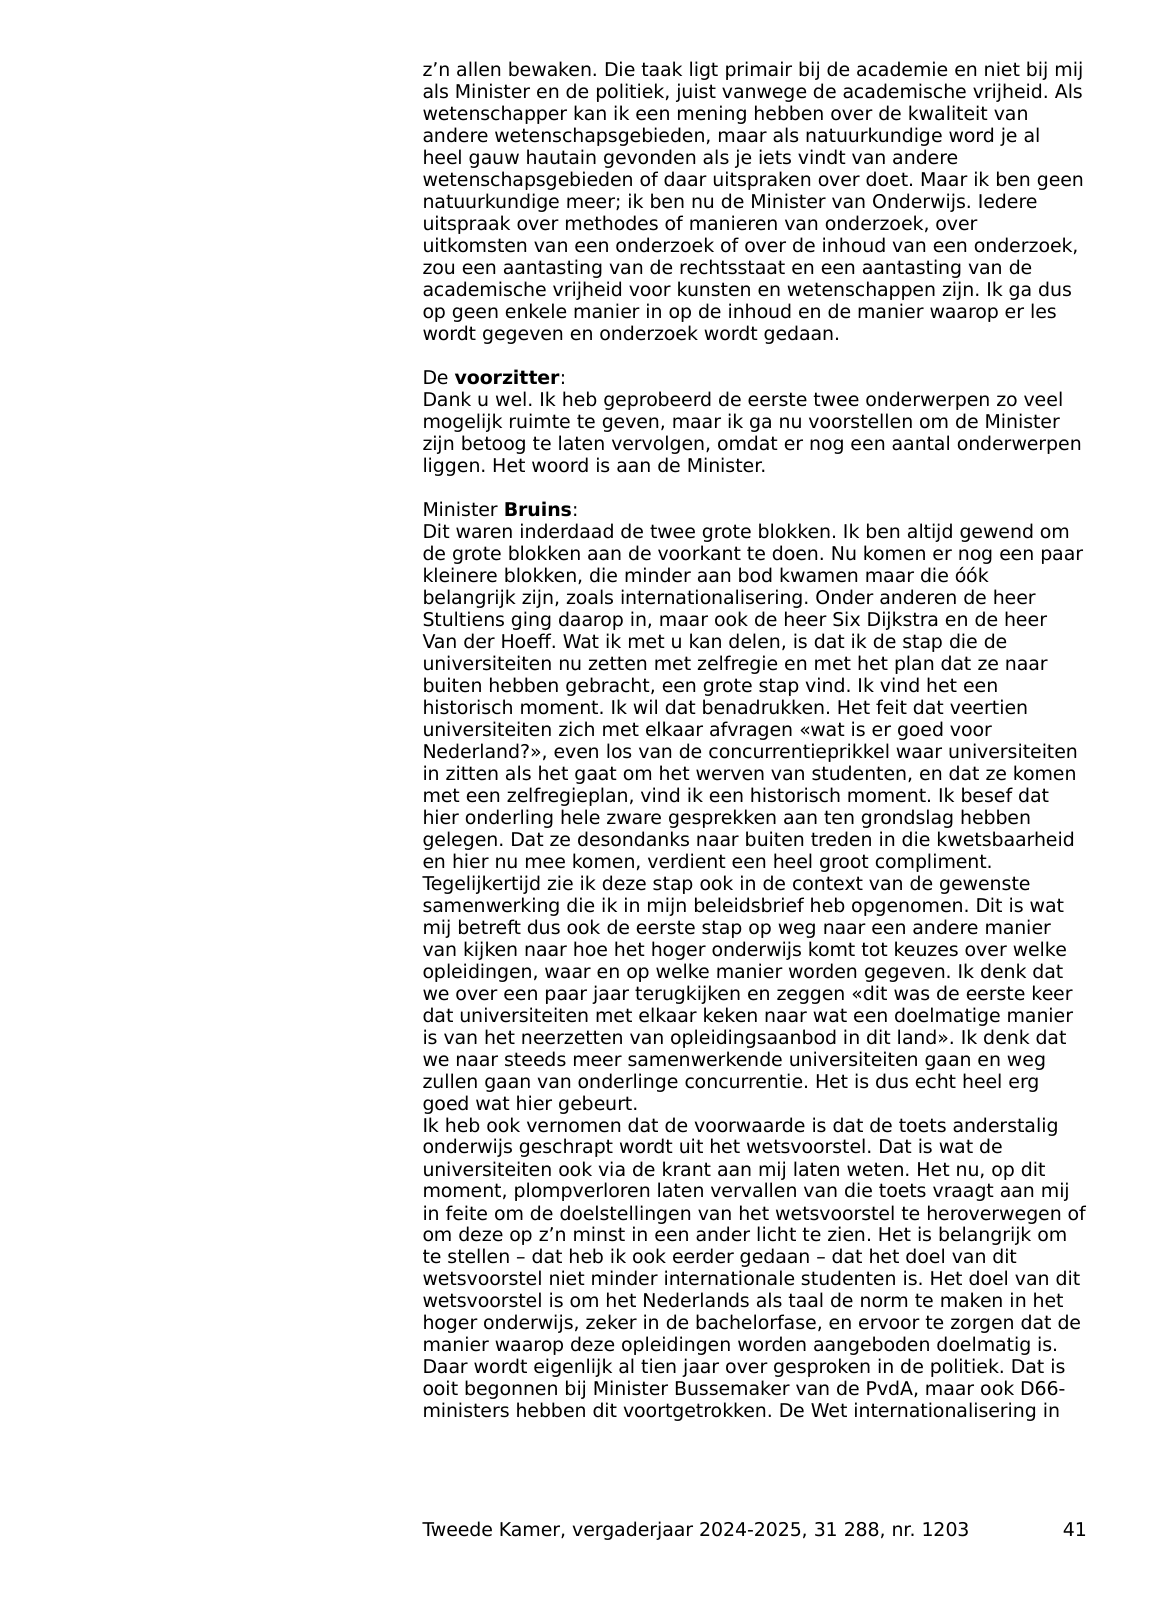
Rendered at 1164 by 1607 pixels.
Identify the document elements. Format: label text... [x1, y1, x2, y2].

text Dank u wel. Ik heb geprobeerd de eerste twee onderwerpen zo veel mogelijk ruimte te geven, maar ik ga nu voorstellen om de Minister zijn betoog te laten vervolgen, omdat er nog een aantal onderwerpen liggen. Het woord is aan de Minister. [422, 389, 1087, 477]
text Ik heb ook vernomen dat de voorwaarde is dat de toets anderstalig onderwijs geschrapt wordt uit het wetsvoorstel. Dat is wat de universiteiten ook via de krant aan mij laten weten. Het nu, op dit moment, plompverloren laten vervallen van die toets vraagt aan mij in feite om de doelstellingen van het wetsvoorstel te heroverwegen of om deze op z’n minst in een ander licht te zien. Het is belangrijk om te stellen – dat heb ik ook eerder gedaan – dat het doel van dit wetsvoorstel niet minder internationale studenten is. Het doel van dit wetsvoorstel is om het Nederlands als taal de norm te maken in het hoger onderwijs, zeker in de bachelorfase, en ervoor te zorgen dat de manier waarop deze opleidingen worden aangeboden doelmatig is. Daar wordt eigenlijk al tien jaar over gesproken in de politiek. Dat is ooit begonnen bij Minister Bussemaker van de PvdA, maar ook D66-ministers hebben dit voortgetrokken. De Wet internationalisering in [422, 1114, 1087, 1422]
text Minister Bruins: [422, 499, 1087, 521]
text De voorzitter: [422, 367, 1087, 389]
text Dit waren inderdaad de twee grote blokken. Ik ben altijd gewend om de grote blokken aan de voorkant te doen. Nu komen er nog een paar kleinere blokken, die minder aan bod kwamen maar die óók belangrijk zijn, zoals internationalisering. Onder anderen de heer Stultiens ging daarop in, maar ook de heer Six Dijkstra en de heer Van der Hoeff. Wat ik met u kan delen, is dat ik de stap die de universiteiten nu zetten met zelfregie en met het plan dat ze naar buiten hebben gebracht, een grote stap vind. Ik vind het een historisch moment. Ik wil dat benadrukken. Het feit dat veertien universiteiten zich met elkaar afvragen «wat is er goed voor Nederland?», even los van de concurrentieprikkel waar universiteiten in zitten als het gaat om het werven van studenten, en dat ze komen met een zelfregieplan, vind ik een historisch moment. Ik besef dat hier onderling hele zware gesprekken aan ten grondslag hebben gelegen. Dat ze desondanks naar buiten treden in die kwetsbaarheid en hier nu mee komen, verdient een heel groot compliment. Tegelijkertijd zie ik deze stap ook in de context van de gewenste samenwerking die ik in mijn beleidsbrief heb opgenomen. Dit is wat mij betreft dus ook de eerste stap op weg naar een andere manier van kijken naar hoe het hoger onderwijs komt tot keuzes over welke opleidingen, waar en op welke manier worden gegeven. Ik denk dat we over een paar jaar terugkijken en zeggen «dit was de eerste keer dat universiteiten met elkaar keken naar wat een doelmatige manier is van het neerzetten van opleidingsaanbod in dit land». Ik denk dat we naar steeds meer samenwerkende universiteiten gaan en weg zullen gaan van onderlinge concurrentie. Het is dus echt heel erg goed wat hier gebeurt. [422, 521, 1087, 1114]
text z’n allen bewaken. Die taak ligt primair bij de academie en niet bij mij als Minister en de politiek, juist vanwege de academische vrijheid. Als wetenschapper kan ik een mening hebben over de kwaliteit van andere wetenschapsgebieden, maar als natuurkundige word je al heel gauw hautain gevonden als je iets vindt van andere wetenschapsgebieden of daar uitspraken over doet. Maar ik ben geen natuurkundige meer; ik ben nu de Minister van Onderwijs. Iedere uitspraak over methodes of manieren van onderzoek, over uitkomsten van een onderzoek of over de inhoud van een onderzoek, zou een aantasting van de rechtsstaat en een aantasting van de academische vrijheid voor kunsten en wetenschappen zijn. Ik ga dus op geen enkele manier in op de inhoud en de manier waarop er les wordt gegeven en onderzoek wordt gedaan. [422, 59, 1087, 345]
